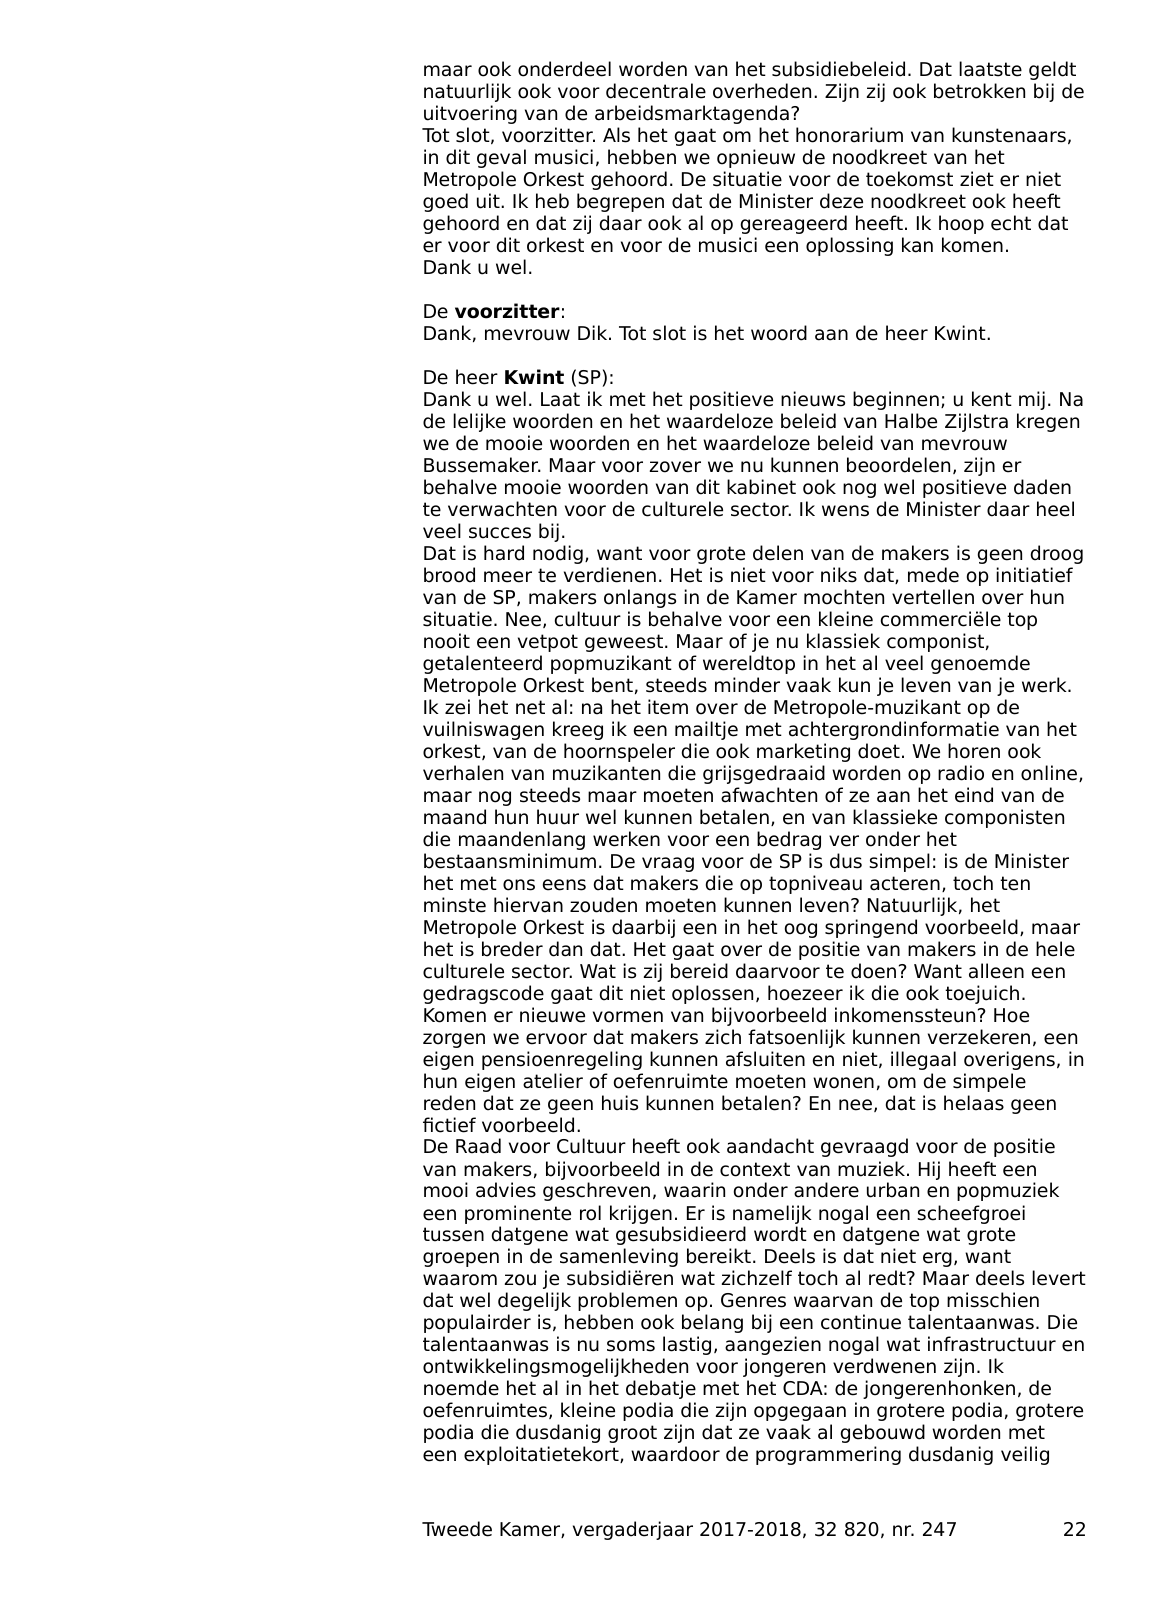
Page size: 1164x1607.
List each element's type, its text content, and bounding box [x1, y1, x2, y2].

text Dank u wel. Laat ik met het positieve nieuws beginnen; u kent mij. Na de lelijke woorden en het waardeloze beleid van Halbe Zijlstra kregen we de mooie woorden en het waardeloze beleid van mevrouw Bussemaker. Maar voor zover we nu kunnen beoordelen, zijn er behalve mooie woorden van dit kabinet ook nog wel positieve daden te verwachten voor de culturele sector. Ik wens de Minister daar heel veel succes bij. [422, 389, 1087, 543]
text Tot slot, voorzitter. Als het gaat om het honorarium van kunstenaars, in dit geval musici, hebben we opnieuw de noodkreet van het Metropole Orkest gehoord. De situatie voor de toekomst ziet er niet goed uit. Ik heb begrepen dat de Minister deze noodkreet ook heeft gehoord en dat zij daar ook al op gereageerd heeft. Ik hoop echt dat er voor dit orkest en voor de musici een oplossing kan komen. [422, 125, 1087, 257]
text De Raad voor Cultuur heeft ook aandacht gevraagd voor de positie van makers, bijvoorbeeld in de context van muziek. Hij heeft een mooi advies geschreven, waarin onder andere urban en popmuziek een prominente rol krijgen. Er is namelijk nogal een scheefgroei tussen datgene wat gesubsidieerd wordt en datgene wat grote groepen in de samenleving bereikt. Deels is dat niet erg, want waarom zou je subsidiëren wat zichzelf toch al redt? Maar deels levert dat wel degelijk problemen op. Genres waarvan de top misschien populairder is, hebben ook belang bij een continue talentaanwas. Die talentaanwas is nu soms lastig, aangezien nogal wat infrastructuur en ontwikkelingsmogelijkheden voor jongeren verdwenen zijn. Ik noemde het al in het debatje met het CDA: de jongerenhonken, de oefenruimtes, kleine podia die zijn opgegaan in grotere podia, grotere podia die dusdanig groot zijn dat ze vaak al gebouwd worden met een exploitatietekort, waardoor de programmering dusdanig veilig [422, 1136, 1087, 1466]
text Dat is hard nodig, want voor grote delen van de makers is geen droog brood meer te verdienen. Het is niet voor niks dat, mede op initiatief van de SP, makers onlangs in de Kamer mochten vertellen over hun situatie. Nee, cultuur is behalve voor een kleine commerciële top nooit een vetpot geweest. Maar of je nu klassiek componist, getalenteerd popmuzikant of wereldtop in het al veel genoemde Metropole Orkest bent, steeds minder vaak kun je leven van je werk. Ik zei het net al: na het item over de Metropole-muzikant op de vuilniswagen kreeg ik een mailtje met achtergrondinformatie van het orkest, van de hoornspeler die ook marketing doet. We horen ook verhalen van muzikanten die grijsgedraaid worden op radio en online, maar nog steeds maar moeten afwachten of ze aan het eind van de maand hun huur wel kunnen betalen, en van klassieke componisten die maandenlang werken voor een bedrag ver onder het bestaansminimum. De vraag voor de SP is dus simpel: is de Minister het met ons eens dat makers die op topniveau acteren, toch ten minste hiervan zouden moeten kunnen leven? Natuurlijk, het Metropole Orkest is daarbij een in het oog springend voorbeeld, maar het is breder dan dat. Het gaat over de positie van makers in de hele culturele sector. Wat is zij bereid daarvoor te doen? Want alleen een gedragscode gaat dit niet oplossen, hoezeer ik die ook toejuich. Komen er nieuwe vormen van bijvoorbeeld inkomenssteun? Hoe zorgen we ervoor dat makers zich fatsoenlijk kunnen verzekeren, een eigen pensioenregeling kunnen afsluiten en niet, illegaal overigens, in hun eigen atelier of oefenruimte moeten wonen, om de simpele reden dat ze geen huis kunnen betalen? En nee, dat is helaas geen fictief voorbeeld. [422, 543, 1087, 1136]
text Dank u wel. [422, 257, 1087, 279]
text maar ook onderdeel worden van het subsidiebeleid. Dat laatste geldt natuurlijk ook voor decentrale overheden. Zijn zij ook betrokken bij de uitvoering van de arbeidsmarktagenda? [422, 59, 1087, 125]
text Dank, mevrouw Dik. Tot slot is het woord aan de heer Kwint. [422, 323, 1087, 345]
text De heer Kwint (SP): [422, 367, 1087, 389]
text De voorzitter: [422, 301, 1087, 323]
